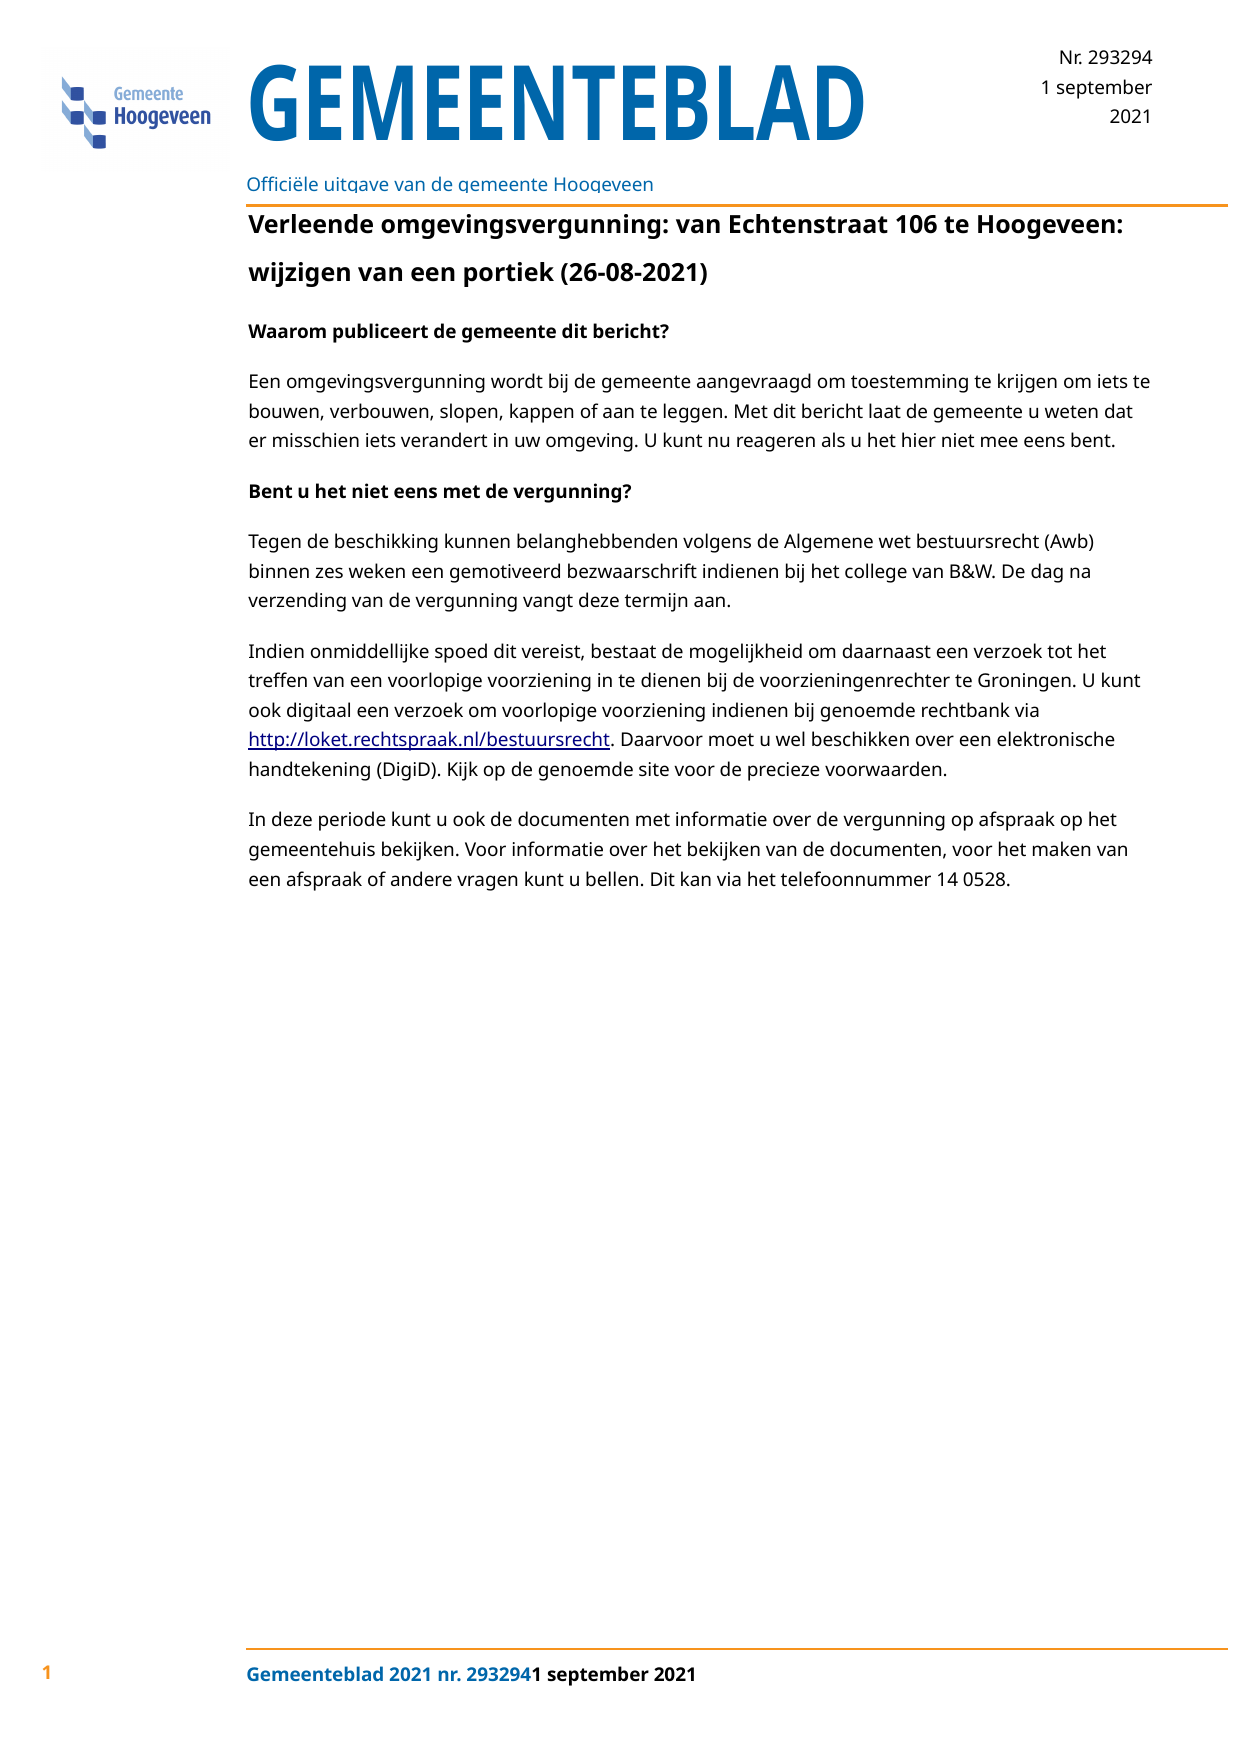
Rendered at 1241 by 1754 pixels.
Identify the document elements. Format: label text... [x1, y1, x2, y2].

text Waarom publiceert de gemeente dit bericht? [248, 318, 1152, 344]
text Indien onmiddellijke spoed dit vereist, bestaat de mogelijkheid om daarnaast een verzoek tot het treffen van een voorlopige voorziening in te dienen bij de voorzieningenrechter te Groningen. U kunt ook digitaal een verzoek om voorlopige voorziening indienen bij genoemde rechtbank via http://loket.rechtspraak.nl/bestuursrecht. Daarvoor moet u wel beschikken over een elektronische handtekening (DigiD). Kijk op de genoemde site voor de precieze voorwaarden. [248, 638, 1152, 782]
text Een omgevingsvergunning wordt bij de gemeente aangevraagd om toestemming te krijgen om iets te bouwen, verbouwen, slopen, kappen of aan te leggen. Met dit bericht laat de gemeente u weten dat er misschien iets verandert in uw omgeving. U kunt nu reageren als u het hier niet mee eens bent. [248, 368, 1152, 453]
text Bent u het niet eens met de vergunning? [248, 478, 1152, 504]
text Verleende omgevingsvergunning: van Echtenstraat 106 te Hoogeveen: wijzigen van een portiek (26-08-2021) [248, 207, 1152, 288]
text Tegen de beschikking kunnen belanghebbenden volgens de Algemene wet bestuursrecht (Awb) binnen zes weken een gemotiveerd bezwaarschrift indienen bij het college van B&W. De dag na verzending van de vergunning vangt deze termijn aan. [248, 528, 1152, 613]
text In deze periode kunt u ook de documenten met informatie over de vergunning op afspraak op het gemeentehuis bekijken. Voor informatie over het bekijken van de documenten, voor het maken van een afspraak of andere vragen kunt u bellen. Dit kan via het telefoonnummer 14 0528. [248, 807, 1152, 892]
picture [41, 47, 231, 172]
